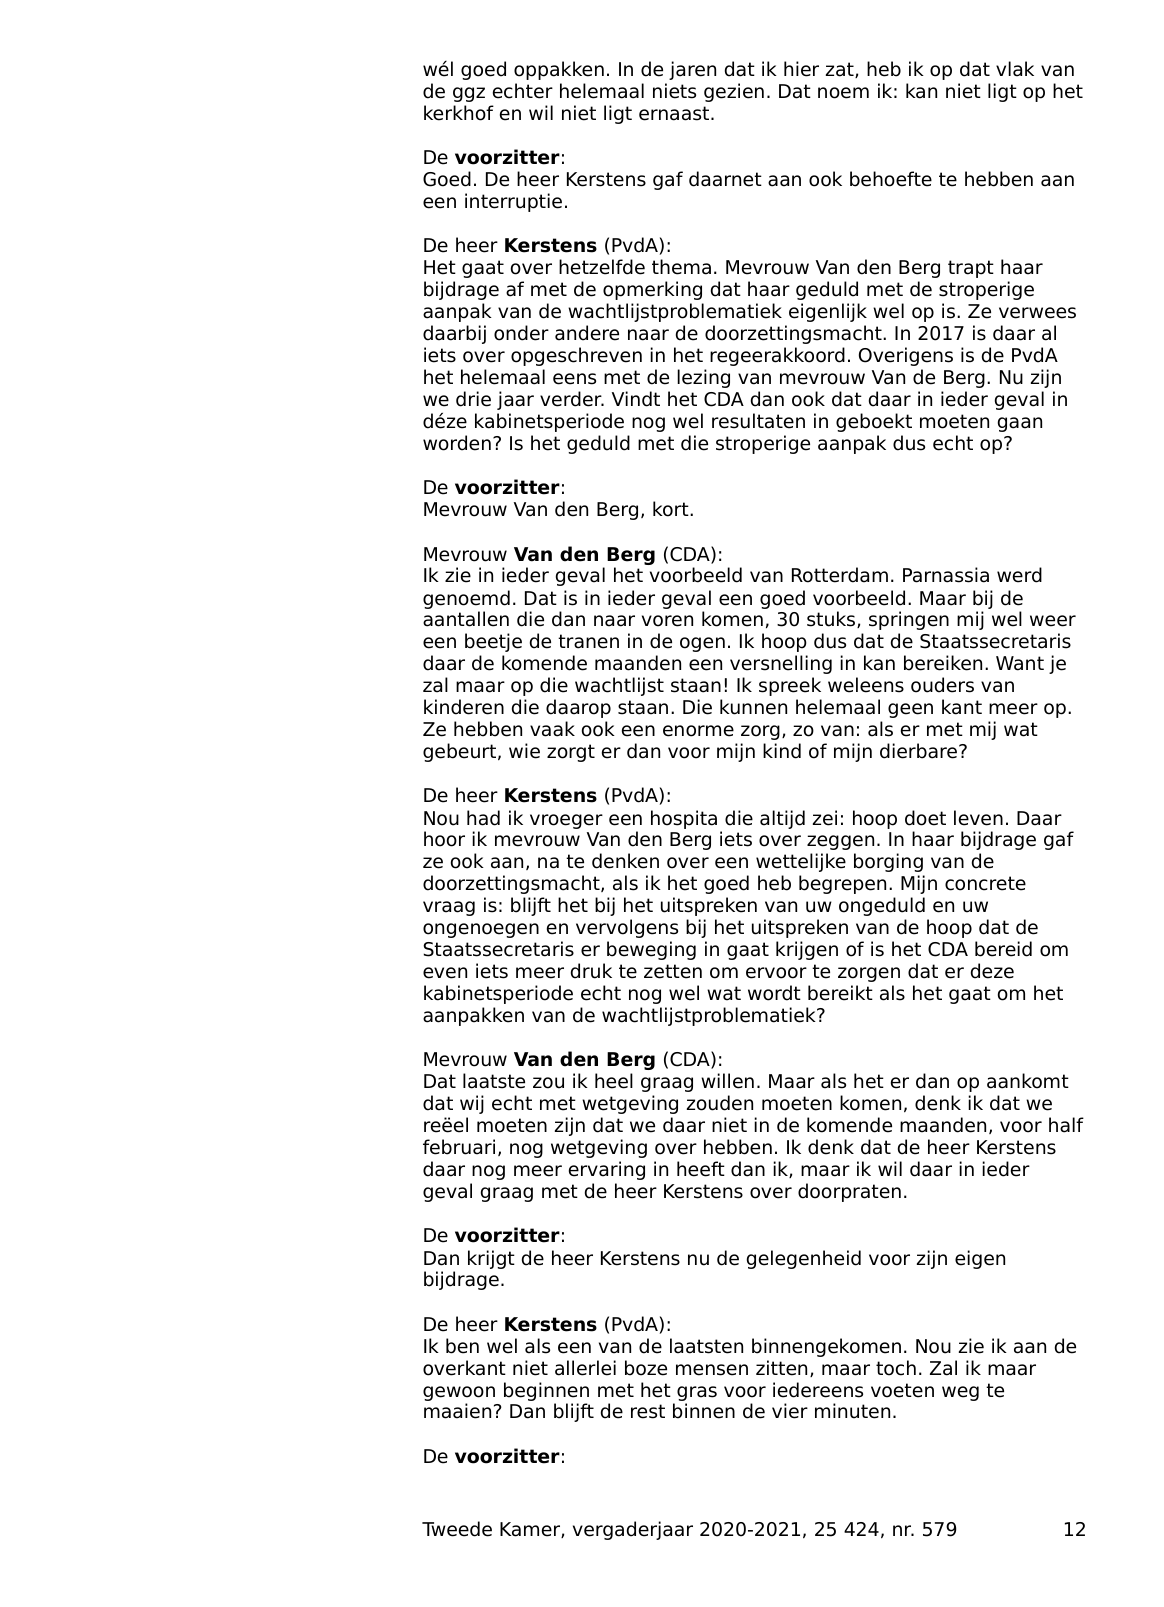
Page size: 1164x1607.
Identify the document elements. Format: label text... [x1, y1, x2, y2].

text De voorzitter: [422, 1225, 1087, 1247]
text De voorzitter: [422, 1446, 1087, 1468]
text De heer Kerstens (PvdA): [422, 235, 1087, 257]
text Dan krijgt de heer Kerstens nu de gelegenheid voor zijn eigen bijdrage. [422, 1247, 1087, 1291]
text De heer Kerstens (PvdA): [422, 785, 1087, 807]
text Mevrouw Van den Berg (CDA): [422, 1049, 1087, 1071]
text De heer Kerstens (PvdA): [422, 1313, 1087, 1336]
text Ik zie in ieder geval het voorbeeld van Rotterdam. Parnassia werd genoemd. Dat is in ieder geval een goed voorbeeld. Maar bij de aantallen die dan naar voren komen, 30 stuks, springen mij wel weer een beetje de tranen in de ogen. Ik hoop dus dat de Staatssecretaris daar de komende maanden een versnelling in kan bereiken. Want je zal maar op die wachtlijst staan! Ik spreek weleens ouders van kinderen die daarop staan. Die kunnen helemaal geen kant meer op. Ze hebben vaak ook een enorme zorg, zo van: als er met mij wat gebeurt, wie zorgt er dan voor mijn kind of mijn dierbare? [422, 565, 1087, 763]
text Het gaat over hetzelfde thema. Mevrouw Van den Berg trapt haar bijdrage af met de opmerking dat haar geduld met de stroperige aanpak van de wachtlijstproblematiek eigenlijk wel op is. Ze verwees daarbij onder andere naar de doorzettingsmacht. In 2017 is daar al iets over opgeschreven in het regeerakkoord. Overigens is de PvdA het helemaal eens met de lezing van mevrouw Van de Berg. Nu zijn we drie jaar verder. Vindt het CDA dan ook dat daar in ieder geval in déze kabinetsperiode nog wel resultaten in geboekt moeten gaan worden? Is het geduld met die stroperige aanpak dus echt op? [422, 257, 1087, 455]
text Dat laatste zou ik heel graag willen. Maar als het er dan op aankomt dat wij echt met wetgeving zouden moeten komen, denk ik dat we reëel moeten zijn dat we daar niet in de komende maanden, voor half februari, nog wetgeving over hebben. Ik denk dat de heer Kerstens daar nog meer ervaring in heeft dan ik, maar ik wil daar in ieder geval graag met de heer Kerstens over doorpraten. [422, 1071, 1087, 1203]
text Goed. De heer Kerstens gaf daarnet aan ook behoefte te hebben aan een interruptie. [422, 169, 1087, 213]
text wél goed oppakken. In de jaren dat ik hier zat, heb ik op dat vlak van de ggz echter helemaal niets gezien. Dat noem ik: kan niet ligt op het kerkhof en wil niet ligt ernaast. [422, 59, 1087, 125]
text Nou had ik vroeger een hospita die altijd zei: hoop doet leven. Daar hoor ik mevrouw Van den Berg iets over zeggen. In haar bijdrage gaf ze ook aan, na te denken over een wettelijke borging van de doorzettingsmacht, als ik het goed heb begrepen. Mijn concrete vraag is: blijft het bij het uitspreken van uw ongeduld en uw ongenoegen en vervolgens bij het uitspreken van de hoop dat de Staatssecretaris er beweging in gaat krijgen of is het CDA bereid om even iets meer druk te zetten om ervoor te zorgen dat er deze kabinetsperiode echt nog wel wat wordt bereikt als het gaat om het aanpakken van de wachtlijstproblematiek? [422, 807, 1087, 1027]
text De voorzitter: [422, 147, 1087, 169]
text De voorzitter: [422, 477, 1087, 499]
text Mevrouw Van den Berg (CDA): [422, 543, 1087, 565]
text Mevrouw Van den Berg, kort. [422, 499, 1087, 521]
text Ik ben wel als een van de laatsten binnengekomen. Nou zie ik aan de overkant niet allerlei boze mensen zitten, maar toch. Zal ik maar gewoon beginnen met het gras voor iedereens voeten weg te maaien? Dan blijft de rest binnen de vier minuten. [422, 1336, 1087, 1423]
